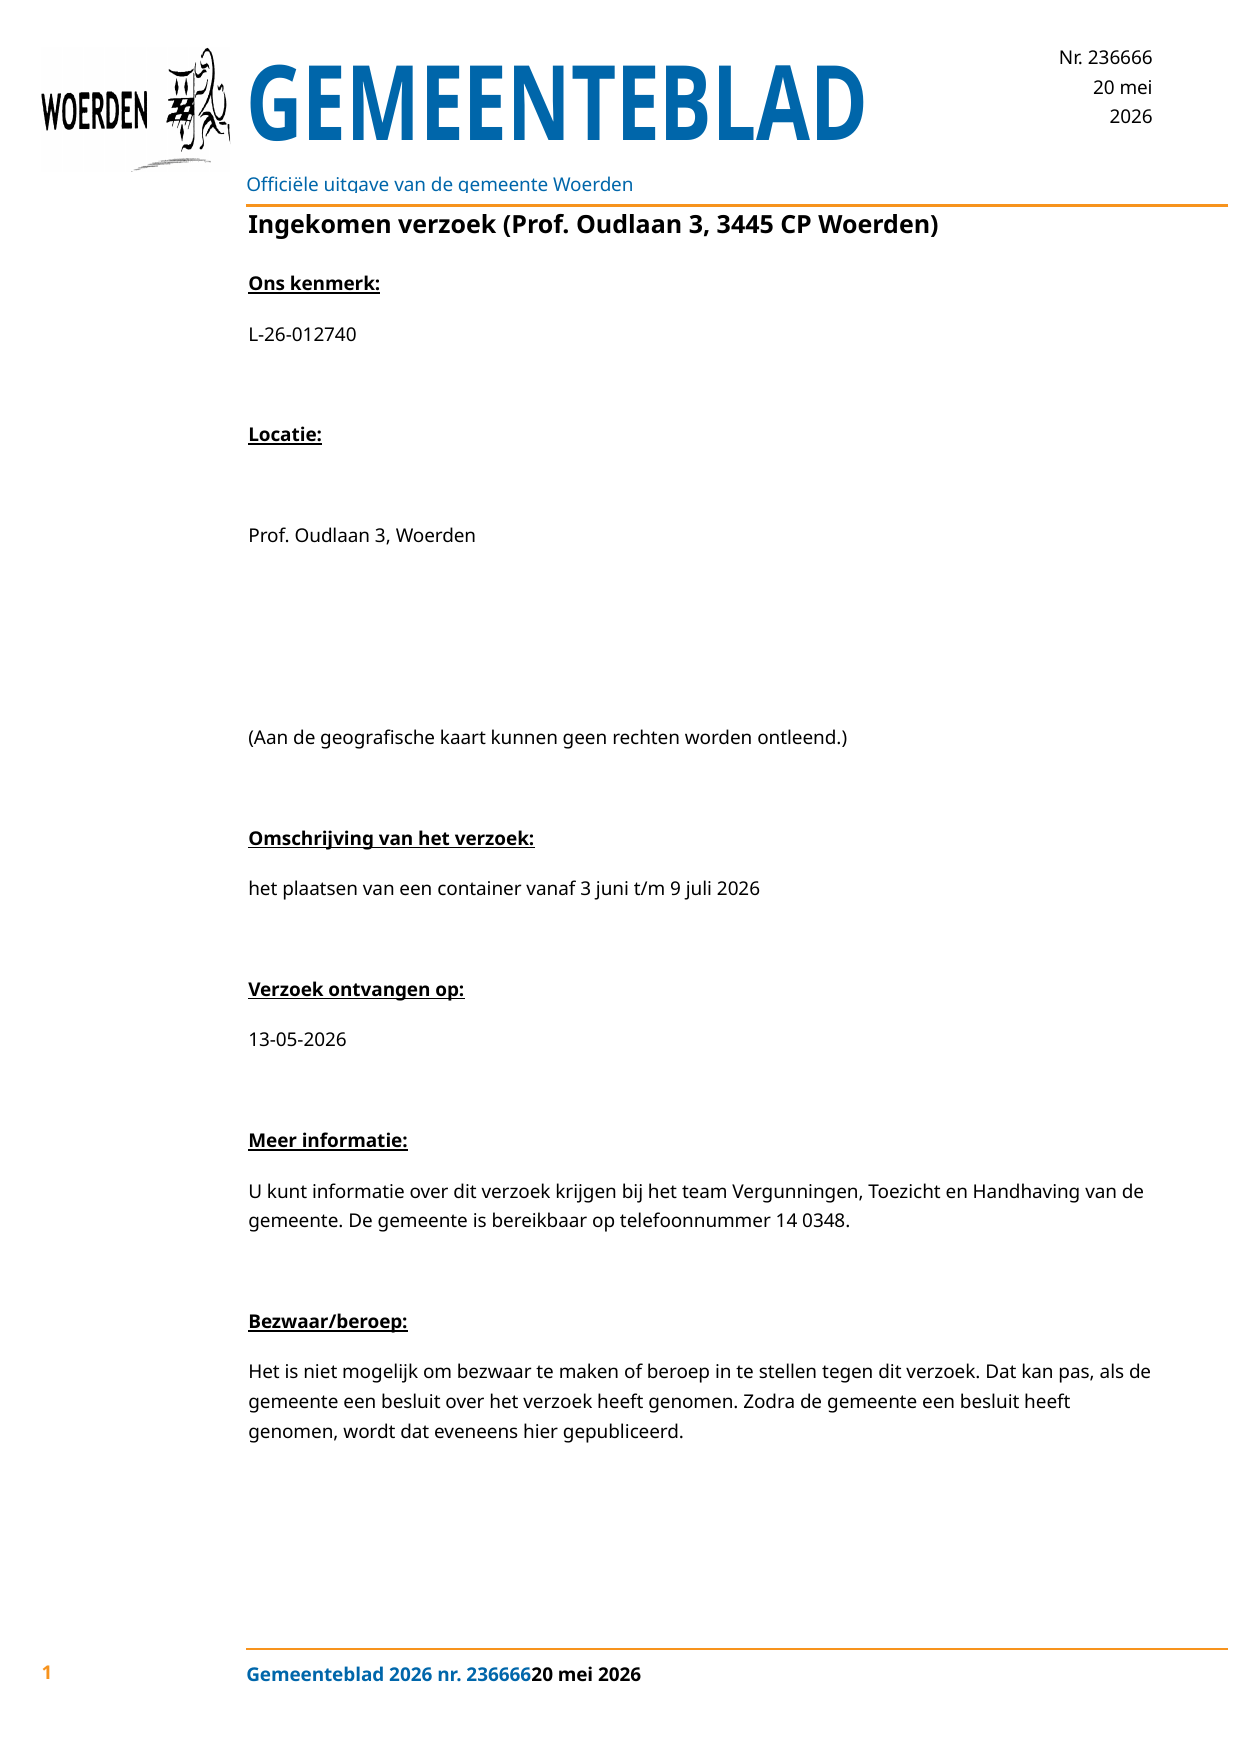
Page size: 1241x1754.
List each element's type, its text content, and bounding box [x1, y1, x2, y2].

text Verzoek ontvangen op: [248, 976, 1152, 1002]
text Ons kenmerk: [248, 270, 1152, 296]
text Ingekomen verzoek (Prof. Oudlaan 3, 3445 CP Woerden) [248, 207, 1152, 241]
text L-26-012740 [248, 321, 1152, 346]
text Prof. Oudlaan 3, Woerden [248, 522, 1152, 548]
text het plaatsen van een container vanaf 3 juni t/m 9 juli 2026 [248, 875, 1152, 901]
picture [41, 47, 231, 172]
text Locatie: [248, 422, 1152, 447]
text Meer informatie: [248, 1127, 1152, 1153]
text (Aan de geografische kaart kunnen geen rechten worden ontleend.) [248, 724, 1152, 750]
text U kunt informatie over dit verzoek krijgen bij het team Vergunningen, Toezicht en Handhaving van de gemeente. De gemeente is bereikbaar op telefoonnummer 14 0348. [248, 1178, 1152, 1233]
text Het is niet mogelijk om bezwaar te maken of beroep in te stellen tegen dit verzoek. Dat kan pas, als de gemeente een besluit over het verzoek heeft genomen. Zodra de gemeente een besluit heeft genomen, wordt dat eveneens hier gepubliceerd. [248, 1359, 1152, 1443]
text Omschrijving van het verzoek: [248, 825, 1152, 851]
text Bezwaar/beroep: [248, 1308, 1152, 1334]
text 13-05-2026 [248, 1027, 1152, 1052]
